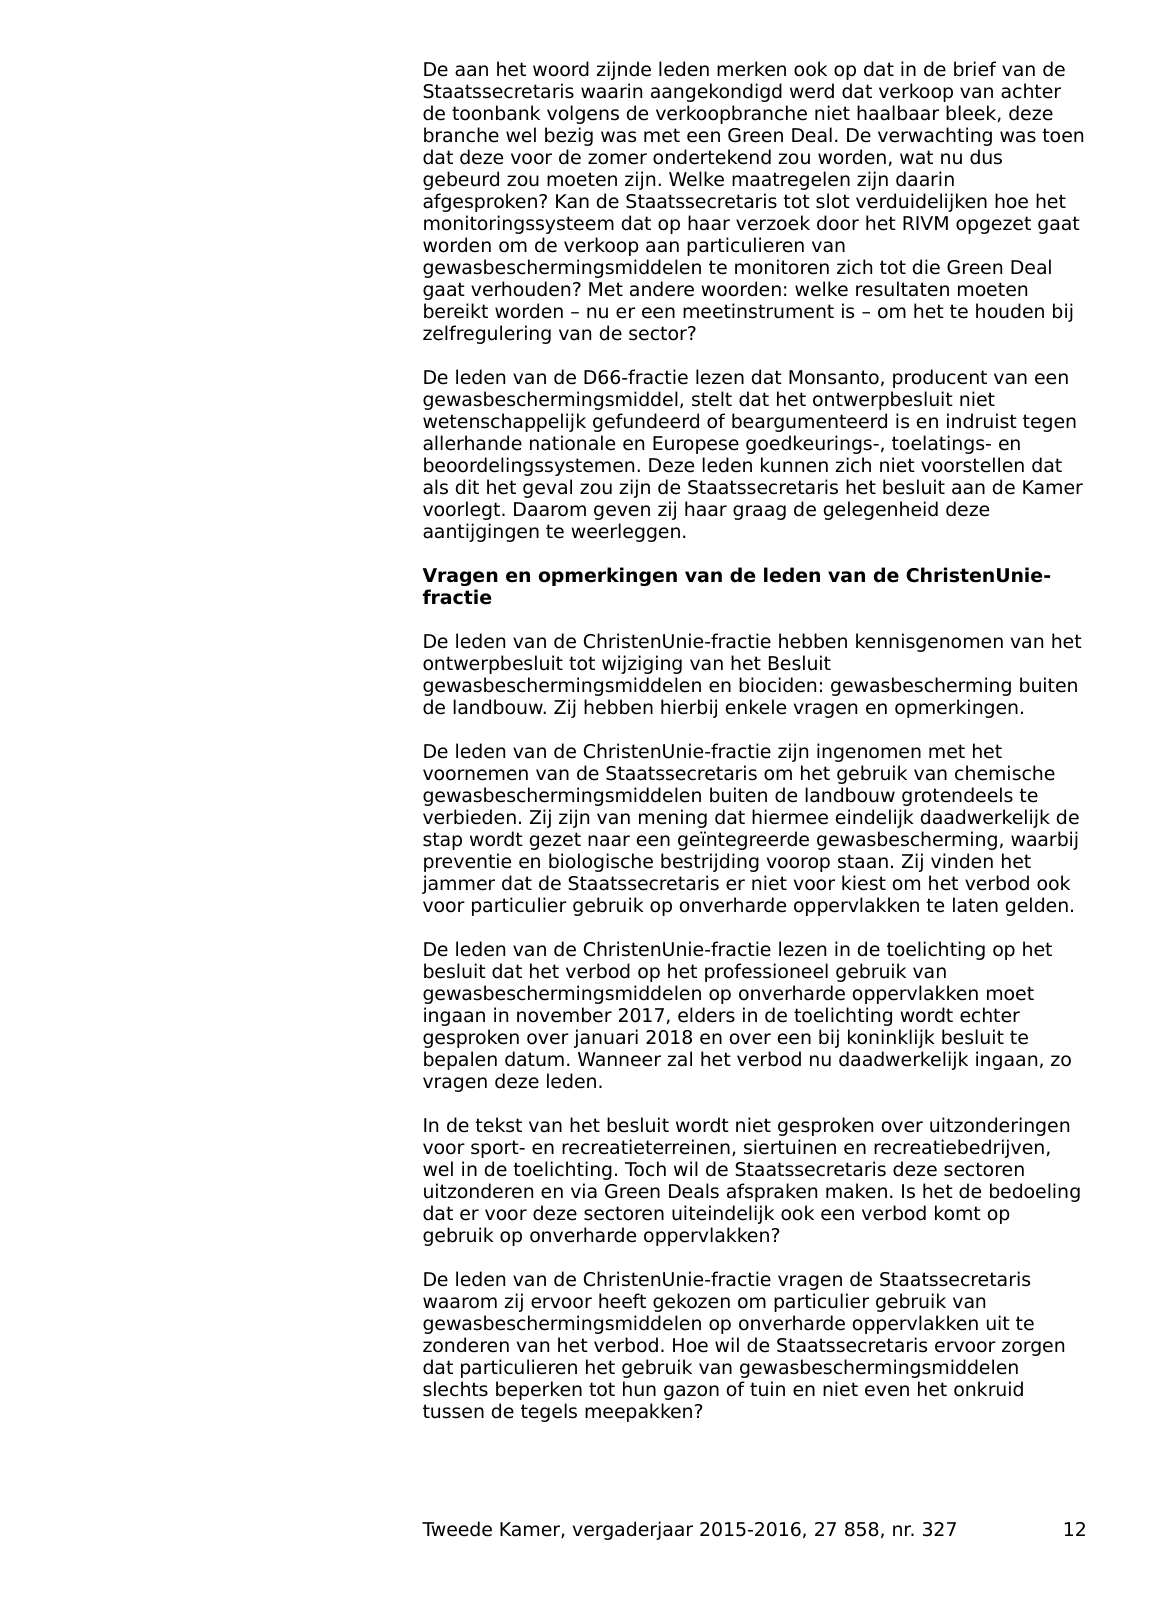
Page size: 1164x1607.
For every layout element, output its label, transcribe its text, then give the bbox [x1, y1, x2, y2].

text De aan het woord zijnde leden merken ook op dat in de brief van de Staatssecretaris waarin aangekondigd werd dat verkoop van achter de toonbank volgens de verkoopbranche niet haalbaar bleek, deze branche wel bezig was met een Green Deal. De verwachting was toen dat deze voor de zomer ondertekend zou worden, wat nu dus gebeurd zou moeten zijn. Welke maatregelen zijn daarin afgesproken? Kan de Staatssecretaris tot slot verduidelijken hoe het monitoringssysteem dat op haar verzoek door het RIVM opgezet gaat worden om de verkoop aan particulieren van gewasbeschermingsmiddelen te monitoren zich tot die Green Deal gaat verhouden? Met andere woorden: welke resultaten moeten bereikt worden – nu er een meetinstrument is – om het te houden bij zelfregulering van de sector? [422, 59, 1087, 345]
text De leden van de ChristenUnie-fractie zijn ingenomen met het voornemen van de Staatssecretaris om het gebruik van chemische gewasbeschermingsmiddelen buiten de landbouw grotendeels te verbieden. Zij zijn van mening dat hiermee eindelijk daadwerkelijk de stap wordt gezet naar een geïntegreerde gewasbescherming, waarbij preventie en biologische bestrijding voorop staan. Zij vinden het jammer dat de Staatssecretaris er niet voor kiest om het verbod ook voor particulier gebruik op onverharde oppervlakken te laten gelden. [422, 741, 1087, 917]
text In de tekst van het besluit wordt niet gesproken over uitzonderingen voor sport- en recreatieterreinen, siertuinen en recreatiebedrijven, wel in de toelichting. Toch wil de Staatssecretaris deze sectoren uitzonderen en via Green Deals afspraken maken. Is het de bedoeling dat er voor deze sectoren uiteindelijk ook een verbod komt op gebruik op onverharde oppervlakken? [422, 1115, 1087, 1247]
text De leden van de ChristenUnie-fractie hebben kennisgenomen van het ontwerpbesluit tot wijziging van het Besluit gewasbeschermingsmiddelen en biociden: gewasbescherming buiten de landbouw. Zij hebben hierbij enkele vragen en opmerkingen. [422, 631, 1087, 719]
text De leden van de D66-fractie lezen dat Monsanto, producent van een gewasbeschermingsmiddel, stelt dat het ontwerpbesluit niet wetenschappelijk gefundeerd of beargumenteerd is en indruist tegen allerhande nationale en Europese goedkeurings-, toelatings- en beoordelingssystemen. Deze leden kunnen zich niet voorstellen dat als dit het geval zou zijn de Staatssecretaris het besluit aan de Kamer voorlegt. Daarom geven zij haar graag de gelegenheid deze aantijgingen te weerleggen. [422, 367, 1087, 543]
text De leden van de ChristenUnie-fractie vragen de Staatssecretaris waarom zij ervoor heeft gekozen om particulier gebruik van gewasbeschermingsmiddelen op onverharde oppervlakken uit te zonderen van het verbod. Hoe wil de Staatssecretaris ervoor zorgen dat particulieren het gebruik van gewasbeschermingsmiddelen slechts beperken tot hun gazon of tuin en niet even het onkruid tussen de tegels meepakken? [422, 1269, 1087, 1423]
text De leden van de ChristenUnie-fractie lezen in de toelichting op het besluit dat het verbod op het professioneel gebruik van gewasbeschermingsmiddelen op onverharde oppervlakken moet ingaan in november 2017, elders in de toelichting wordt echter gesproken over januari 2018 en over een bij koninklijk besluit te bepalen datum. Wanneer zal het verbod nu daadwerkelijk ingaan, zo vragen deze leden. [422, 939, 1087, 1093]
subtitle Vragen en opmerkingen van de leden van de ChristenUnie-fractie [422, 565, 1087, 609]
